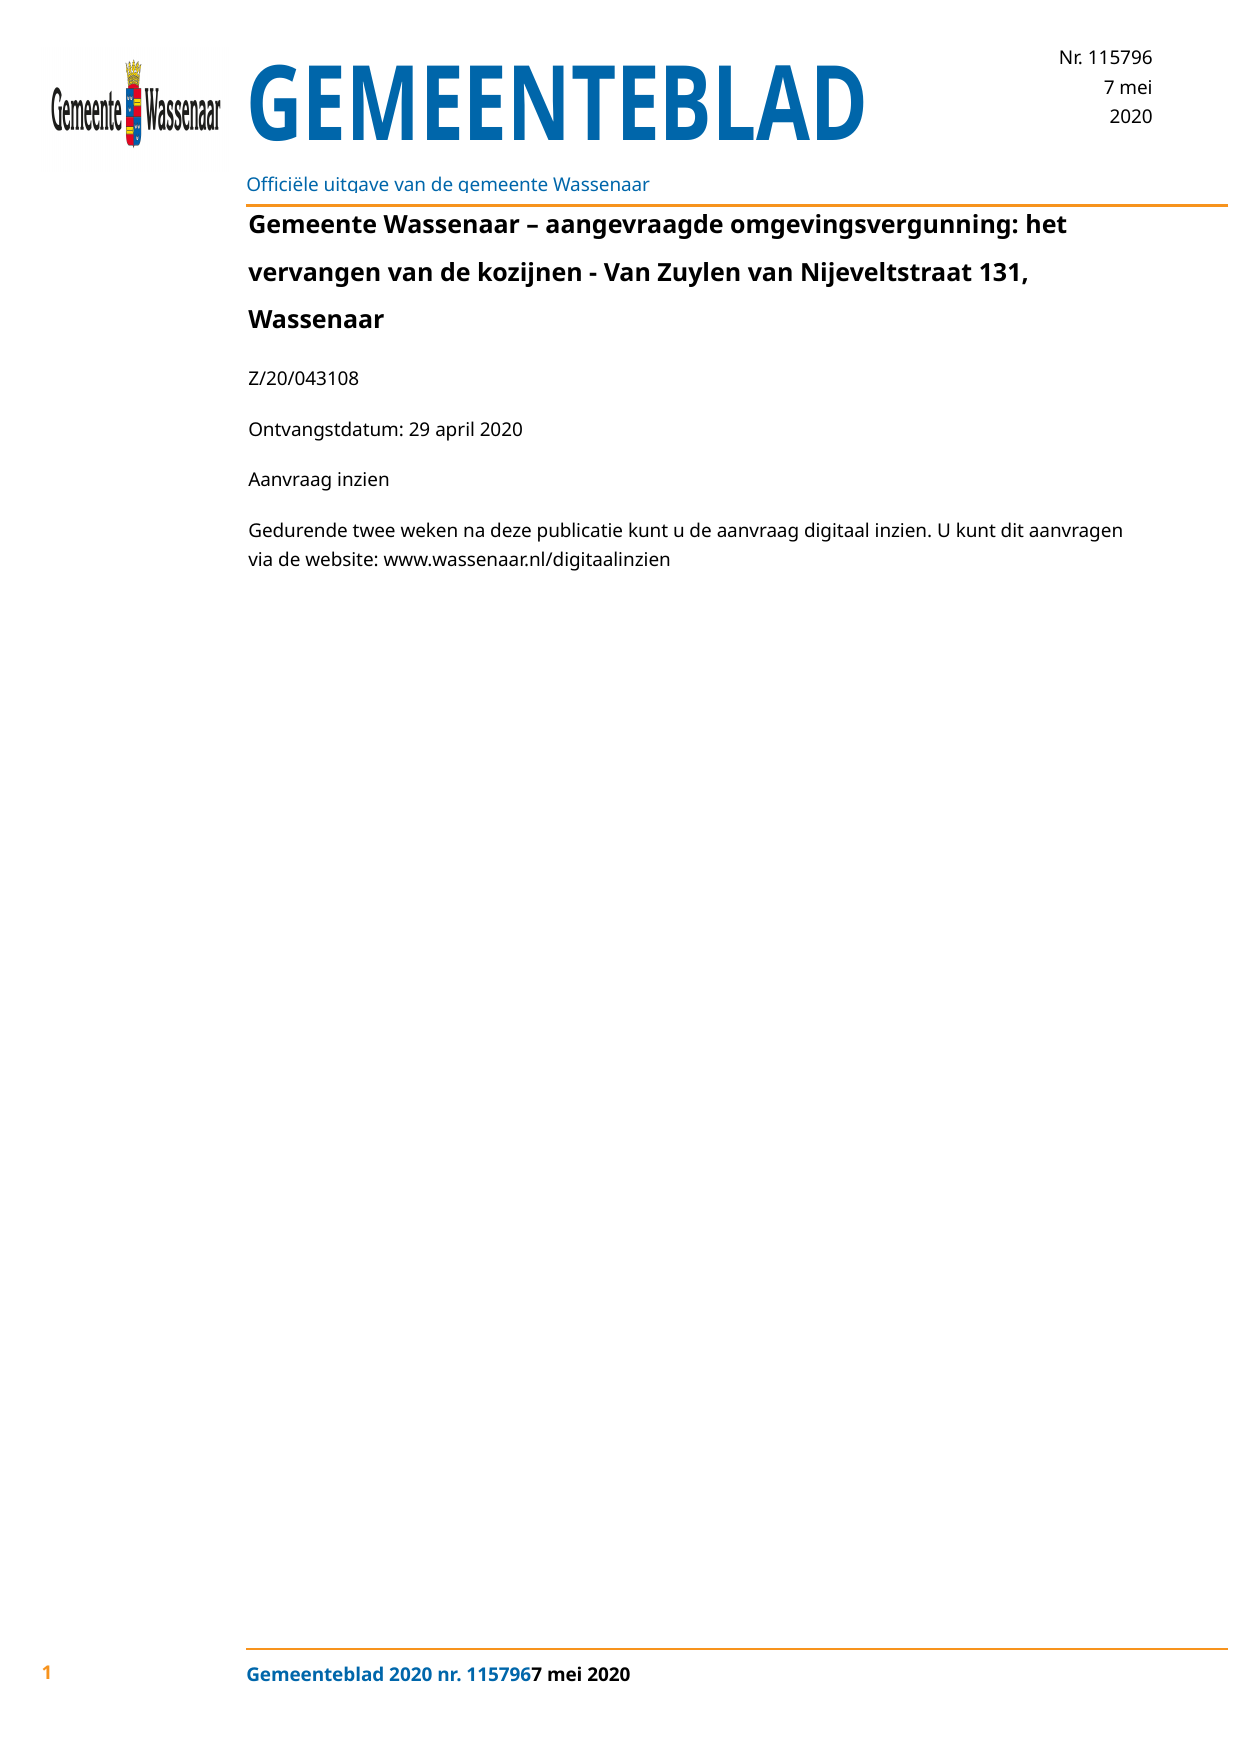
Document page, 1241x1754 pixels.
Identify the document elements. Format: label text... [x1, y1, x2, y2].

text Gedurende twee weken na deze publicatie kunt u de aanvraag digitaal inzien. U kunt dit aanvragen via de website: www.wassenaar.nl/digitaalinzien [248, 517, 1152, 572]
picture [41, 47, 231, 172]
text Z/20/043108 [248, 366, 1152, 391]
text Gemeente Wassenaar – aangevraagde omgevingsvergunning: het vervangen van de kozijnen - Van Zuylen van Nijeveltstraat 131, Wassenaar [248, 207, 1152, 336]
text Ontvangstdatum: 29 april 2020 [248, 416, 1152, 442]
text Aanvraag inzien [248, 466, 1152, 492]
